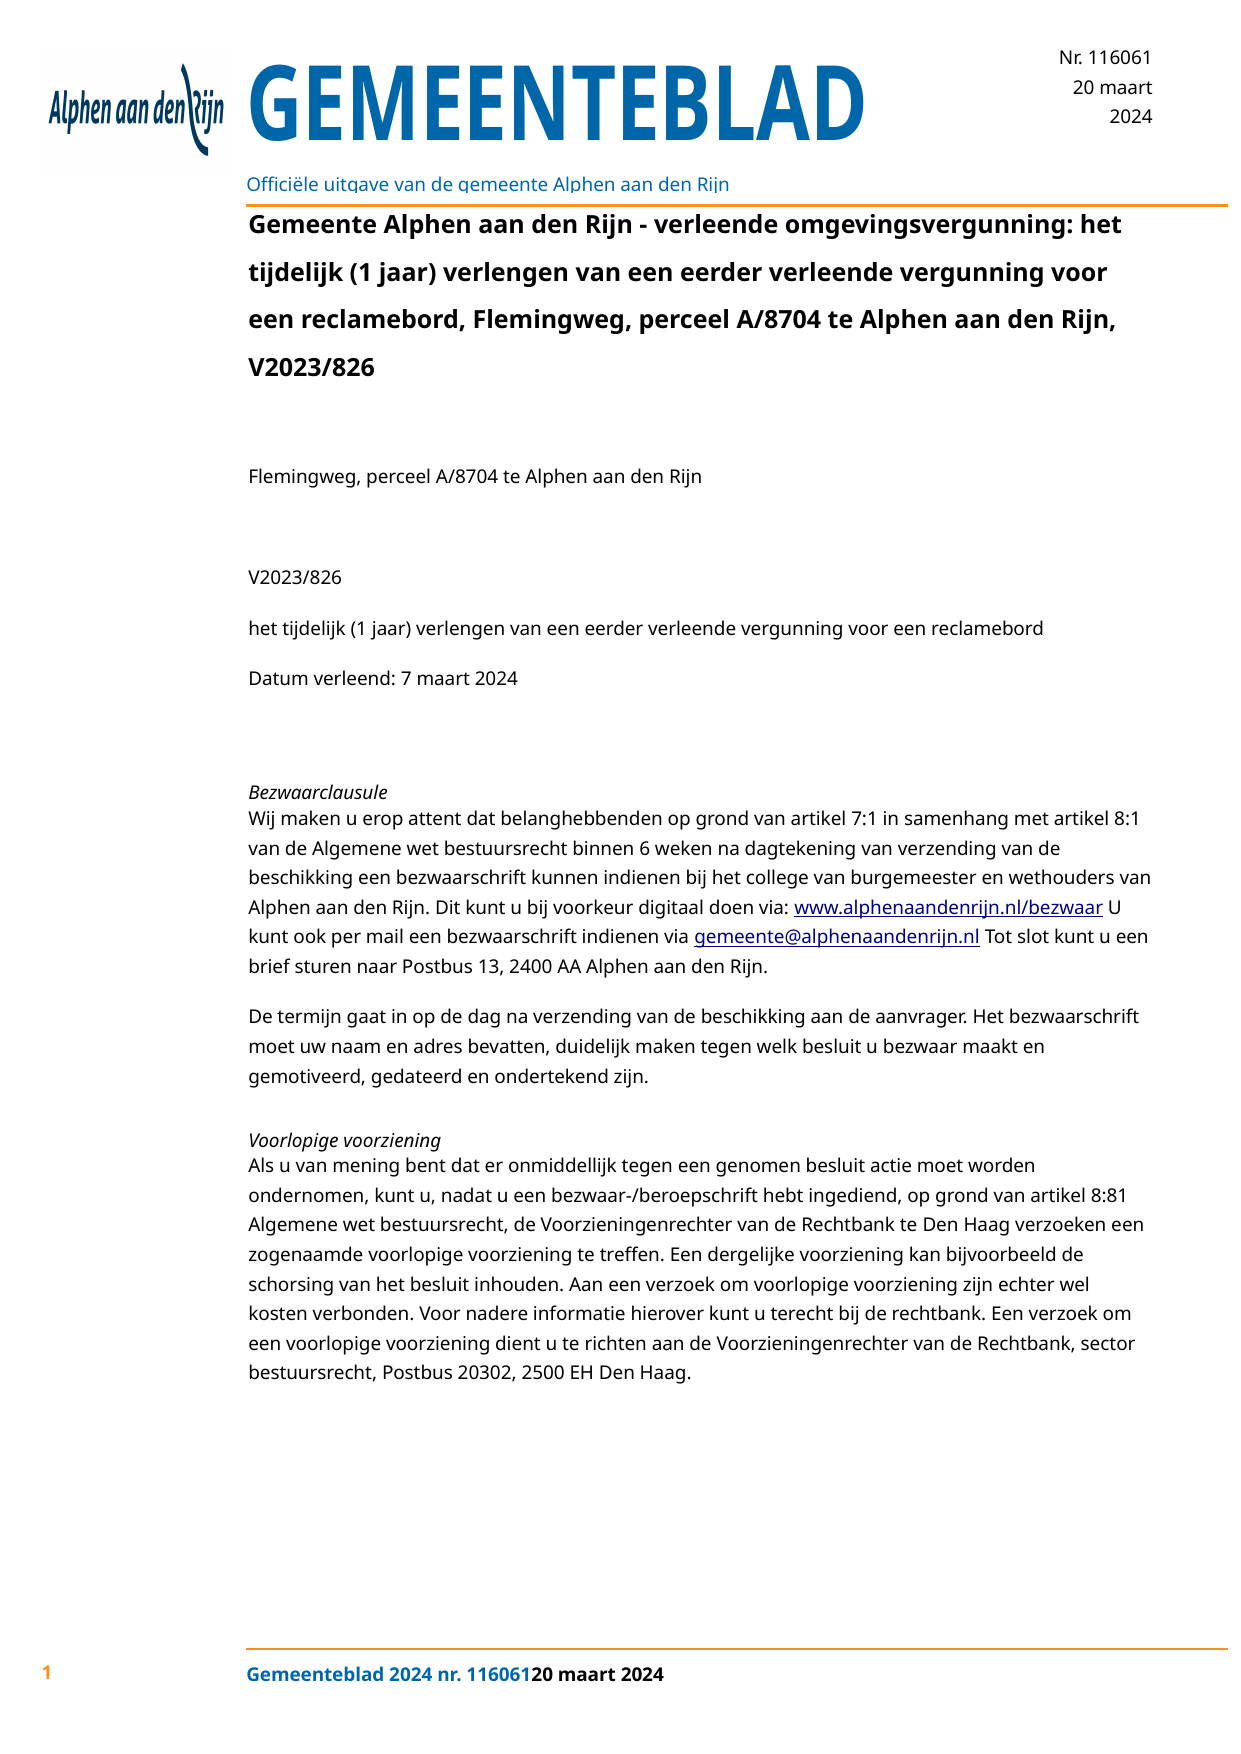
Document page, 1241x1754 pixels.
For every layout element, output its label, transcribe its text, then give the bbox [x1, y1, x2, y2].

text Als u van mening bent dat er onmiddellijk tegen een genomen besluit actie moet worden ondernomen, kunt u, nadat u een bezwaar-/beroepschrift hebt ingediend, op grond van artikel 8:81 Algemene wet bestuursrecht, de Voorzieningenrechter van de Rechtbank te Den Haag verzoeken een zogenaamde voorlopige voorziening te treffen. Een dergelijke voorziening kan bijvoorbeeld de schorsing van het besluit inhouden. Aan een verzoek om voorlopige voorziening zijn echter wel kosten verbonden. Voor nadere informatie hierover kunt u terecht bij de rechtbank. Een verzoek om een voorlopige voorziening dient u te richten aan de Voorzieningenrechter van de Rechtbank, sector bestuursrecht, Postbus 20302, 2500 EH Den Haag. [248, 1152, 1152, 1385]
text Gemeente Alphen aan den Rijn - verleende omgevingsvergunning: het tijdelijk (1 jaar) verlengen van een eerder verleende vergunning voor een reclamebord, Flemingweg, perceel A/8704 te Alphen aan den Rijn, V2023/826 [248, 207, 1152, 384]
text Bezwaarclausule [248, 779, 1152, 805]
text V2023/826 [248, 564, 1152, 590]
picture [41, 47, 231, 172]
text Datum verleend: 7 maart 2024 [248, 665, 1152, 691]
text De termijn gaat in op de dag na verzending van de beschikking aan de aanvrager. Het bezwaarschrift moet uw naam en adres bevatten, duidelijk maken tegen welk besluit u bezwaar maakt en gemotiveerd, gedateerd en ondertekend zijn. [248, 1004, 1152, 1088]
text Wij maken u erop attent dat belanghebbenden op grond van artikel 7:1 in samenhang met artikel 8:1 van de Algemene wet bestuursrecht binnen 6 weken na dagtekening van verzending van de beschikking een bezwaarschrift kunnen indienen bij het college van burgemeester en wethouders van Alphen aan den Rijn. Dit kunt u bij voorkeur digitaal doen via: www.alphenaandenrijn.nl/bezwaar U kunt ook per mail een bezwaarschrift indienen via gemeente@alphenaandenrijn.nl Tot slot kunt u een brief sturen naar Postbus 13, 2400 AA Alphen aan den Rijn. [248, 805, 1152, 979]
text Flemingweg, perceel A/8704 te Alphen aan den Rijn [248, 463, 1152, 489]
text Voorlopige voorziening [248, 1127, 1152, 1152]
text het tijdelijk (1 jaar) verlengen van een eerder verleende vergunning voor een reclamebord [248, 615, 1152, 641]
